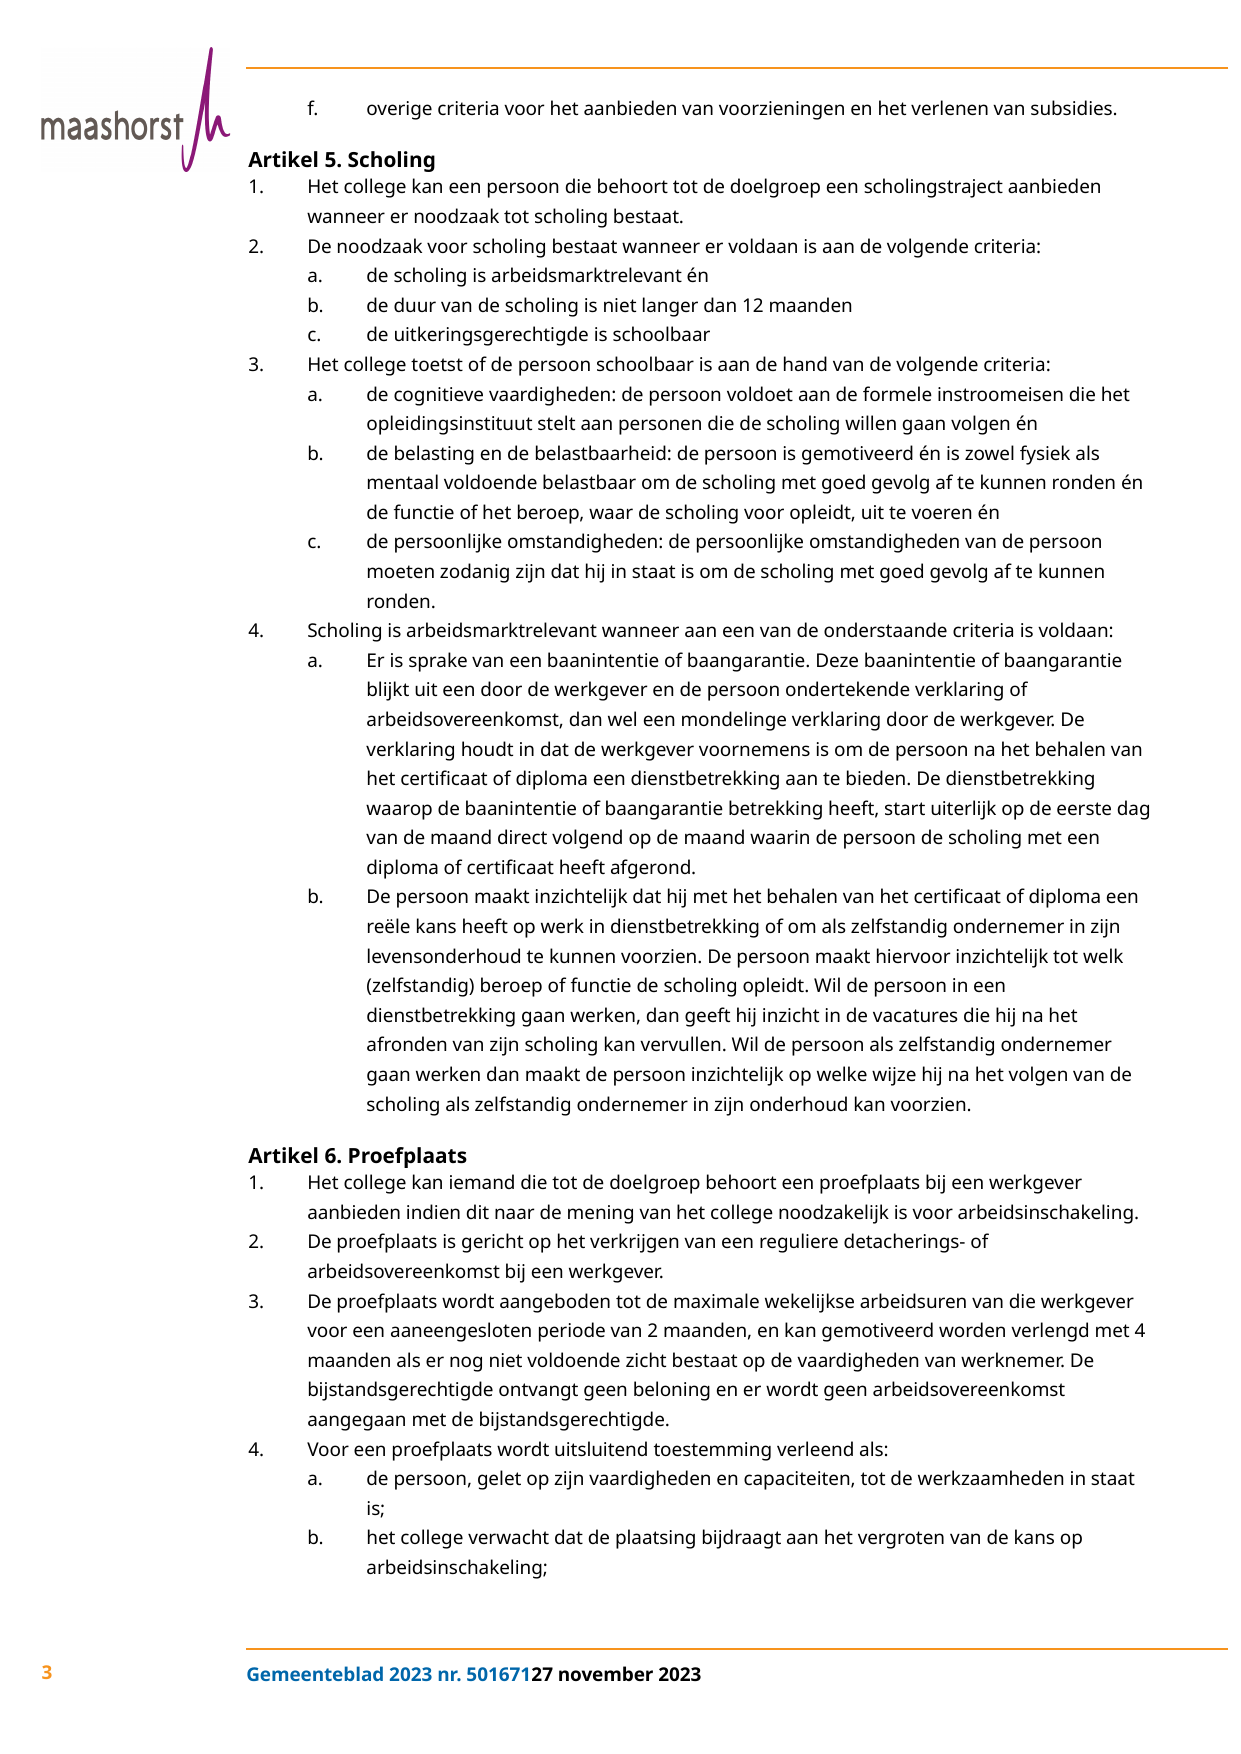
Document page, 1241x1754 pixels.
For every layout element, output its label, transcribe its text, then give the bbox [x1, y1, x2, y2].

list Er is sprake van een baanintentie of baangarantie. Deze baanintentie of baangarantie blijkt uit een door de werkgever en de persoon ondertekende verklaring of arbeidsovereenkomst, dan wel een mondelinge verklaring door de werkgever. De verklaring houdt in dat de werkgever voornemens is om de persoon na het behalen van het certificaat of diploma een dienstbetrekking aan te bieden. De dienstbetrekking waarop de baanintentie of baangarantie betrekking heeft, start uiterlijk op de eerste dag van de maand direct volgend op de maand waarin de persoon de scholing met een diploma of certificaat heeft afgerond. [307, 647, 1152, 880]
list Het college toetst of de persoon schoolbaar is aan de hand van de volgende criteria: [248, 351, 1152, 377]
list overige criteria voor het aanbieden van voorzieningen en het verlenen van subsidies. [307, 95, 1152, 121]
list De proefplaats is gericht op het verkrijgen van een reguliere detacherings- of arbeidsovereenkomst bij een werkgever. [248, 1229, 1152, 1284]
list De noodzaak voor scholing bestaat wanneer er voldaan is aan de volgende criteria: [248, 233, 1152, 258]
text Artikel 6. Proefplaats [248, 1141, 1152, 1169]
list het college verwacht dat de plaatsing bijdraagt aan het vergroten van de kans op arbeidsinschakeling; [307, 1524, 1152, 1580]
list Scholing is arbeidsmarktrelevant wanneer aan een van de onderstaande criteria is voldaan: [248, 617, 1152, 643]
list de belasting en de belastbaarheid: de persoon is gemotiveerd én is zowel fysiek als mentaal voldoende belastbaar om de scholing met goed gevolg af te kunnen ronden én de functie of het beroep, waar de scholing voor opleidt, uit te voeren én [307, 440, 1152, 525]
picture [41, 47, 231, 172]
list de persoon, gelet op zijn vaardigheden en capaciteiten, tot de werkzaamheden in staat is; [307, 1465, 1152, 1521]
list de uitkeringsgerechtigde is schoolbaar [307, 322, 1152, 347]
list de persoonlijke omstandigheden: de persoonlijke omstandigheden van de persoon moeten zodanig zijn dat hij in staat is om de scholing met goed gevolg af te kunnen ronden. [307, 529, 1152, 613]
text Artikel 5. Scholing [248, 145, 1152, 174]
list Voor een proefplaats wordt uitsluitend toestemming verleend als: [248, 1436, 1152, 1462]
list de duur van de scholing is niet langer dan 12 maanden [307, 292, 1152, 318]
list De proefplaats wordt aangeboden tot de maximale wekelijkse arbeidsuren van die werkgever voor een aaneengesloten periode van 2 maanden, en kan gemotiveerd worden verlengd met 4 maanden als er nog niet voldoende zicht bestaat op de vaardigheden van werknemer. De bijstandsgerechtigde ontvangt geen beloning en er wordt geen arbeidsovereenkomst aangegaan met de bijstandsgerechtigde. [248, 1288, 1152, 1432]
list de cognitieve vaardigheden: de persoon voldoet aan de formele instroomeisen die het opleidingsinstituut stelt aan personen die de scholing willen gaan volgen én [307, 381, 1152, 436]
list de scholing is arbeidsmarktrelevant én [307, 262, 1152, 288]
list Het college kan een persoon die behoort tot de doelgroep een scholingstraject aanbieden wanneer er noodzaak tot scholing bestaat. [248, 174, 1152, 229]
list Het college kan iemand die tot de doelgroep behoort een proefplaats bij een werkgever aanbieden indien dit naar de mening van het college noodzakelijk is voor arbeidsinschakeling. [248, 1169, 1152, 1225]
list De persoon maakt inzichtelijk dat hij met het behalen van het certificaat of diploma een reële kans heeft op werk in dienstbetrekking of om als zelfstandig ondernemer in zijn levensonderhoud te kunnen voorzien. De persoon maakt hiervoor inzichtelijk tot welk (zelfstandig) beroep of functie de scholing opleidt. Wil de persoon in een dienstbetrekking gaan werken, dan geeft hij inzicht in de vacatures die hij na het afronden van zijn scholing kan vervullen. Wil de persoon als zelfstandig ondernemer gaan werken dan maakt de persoon inzichtelijk op welke wijze hij na het volgen van de scholing als zelfstandig ondernemer in zijn onderhoud kan voorzien. [307, 884, 1152, 1116]
